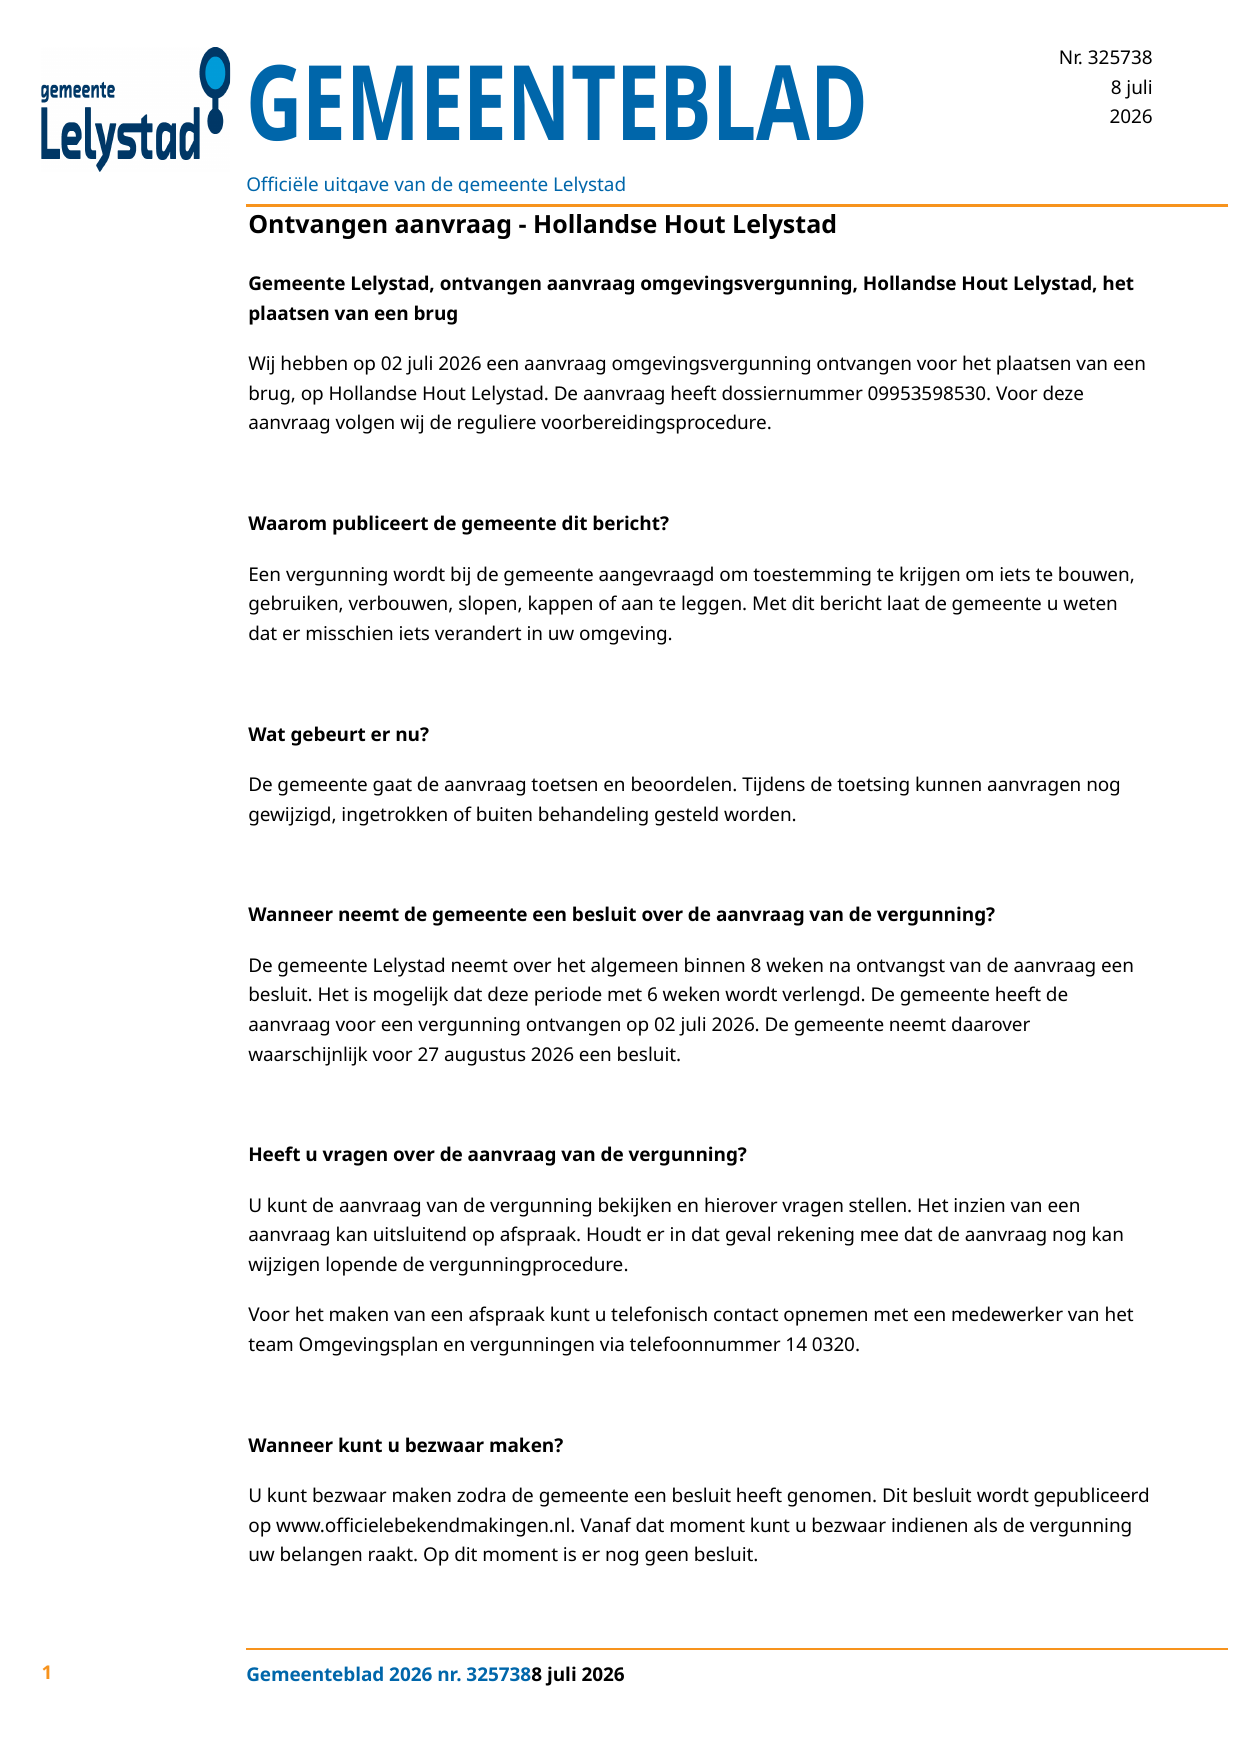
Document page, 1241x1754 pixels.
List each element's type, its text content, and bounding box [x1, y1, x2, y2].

text Wanneer kunt u bezwaar maken? [248, 1432, 1152, 1458]
text U kunt de aanvraag van de vergunning bekijken en hierover vragen stellen. Het inzien van een aanvraag kan uitsluitend op afspraak. Houdt er in dat geval rekening mee dat de aanvraag nog kan wijzigen lopende de vergunningprocedure. [248, 1192, 1152, 1277]
text U kunt bezwaar maken zodra de gemeente een besluit heeft genomen. Dit besluit wordt gepubliceerd op www.officielebekendmakingen.nl. Vanaf dat moment kunt u bezwaar indienen als de vergunning uw belangen raakt. Op dit moment is er nog geen besluit. [248, 1482, 1152, 1567]
text Gemeente Lelystad, ontvangen aanvraag omgevingsvergunning, Hollandse Hout Lelystad, het plaatsen van een brug [248, 270, 1152, 326]
text De gemeente Lelystad neemt over het algemeen binnen 8 weken na ontvangst van de aanvraag een besluit. Het is mogelijk dat deze periode met 6 weken wordt verlengd. De gemeente heeft de aanvraag voor een vergunning ontvangen op 02 juli 2026. De gemeente neemt daarover waarschijnlijk voor 27 augustus 2026 een besluit. [248, 952, 1152, 1066]
text Wat gebeurt er nu? [248, 721, 1152, 746]
text Wanneer neemt de gemeente een besluit over de aanvraag van de vergunning? [248, 902, 1152, 927]
text Ontvangen aanvraag - Hollandse Hout Lelystad [248, 207, 1152, 241]
text De gemeente gaat de aanvraag toetsen en beoordelen. Tijdens de toetsing kunnen aanvragen nog gewijzigd, ingetrokken of buiten behandeling gesteld worden. [248, 771, 1152, 826]
text Wij hebben op 02 juli 2026 een aanvraag omgevingsvergunning ontvangen voor het plaatsen van een brug, op Hollandse Hout Lelystad. De aanvraag heeft dossiernummer 09953598530. Voor deze aanvraag volgen wij de reguliere voorbereidingsprocedure. [248, 350, 1152, 435]
text Een vergunning wordt bij de gemeente aangevraagd om toestemming te krijgen om iets te bouwen, gebruiken, verbouwen, slopen, kappen of aan te leggen. Met dit bericht laat de gemeente u weten dat er misschien iets verandert in uw omgeving. [248, 561, 1152, 646]
text Voor het maken van een afspraak kunt u telefonisch contact opnemen met een medewerker van het team Omgevingsplan en vergunningen via telefoonnummer 14 0320. [248, 1302, 1152, 1357]
picture [41, 47, 231, 172]
text Waarom publiceert de gemeente dit bericht? [248, 510, 1152, 536]
text Heeft u vragen over de aanvraag van de vergunning? [248, 1142, 1152, 1167]
